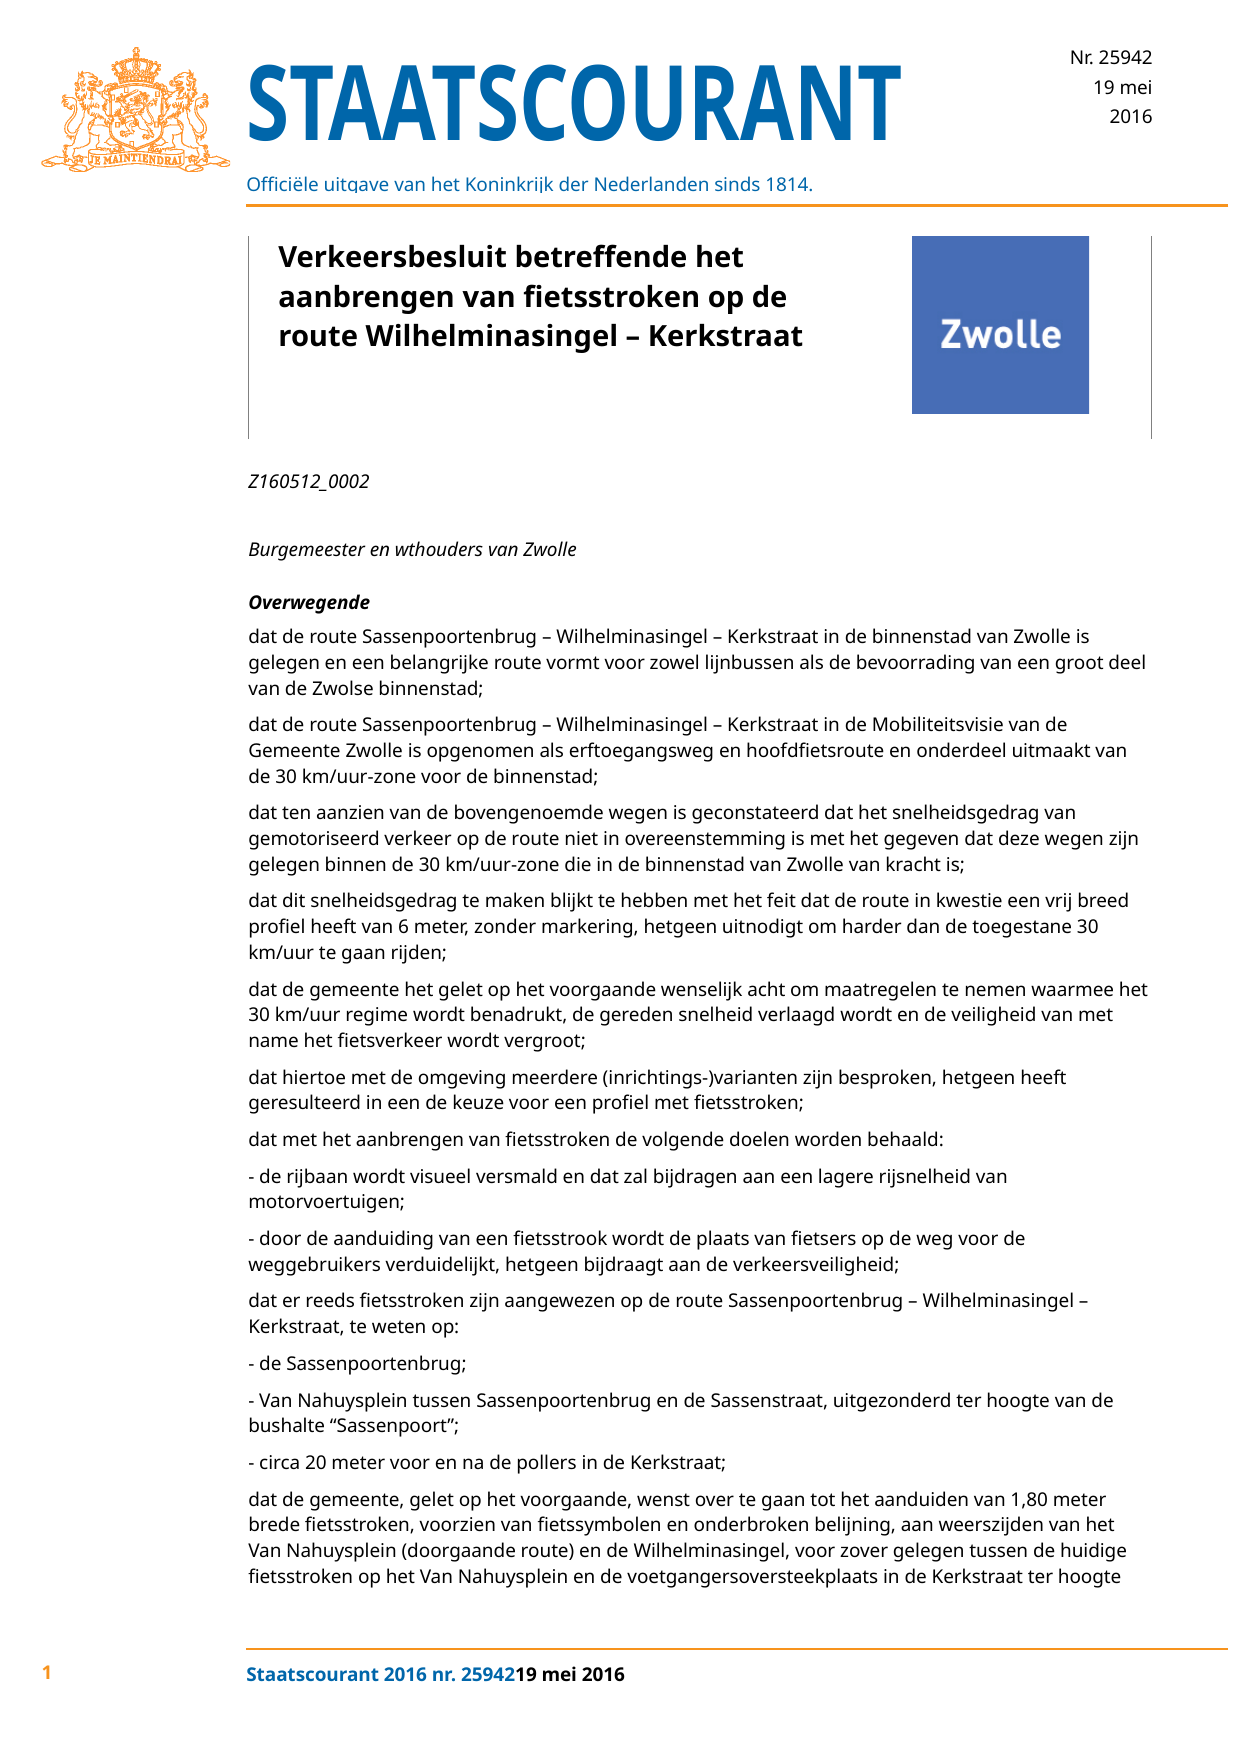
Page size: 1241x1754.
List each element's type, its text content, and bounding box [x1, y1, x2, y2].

table_header [850, 236, 912, 413]
text - circa 20 meter voor en na de pollers in de Kerkstraat; [248, 1449, 1152, 1475]
text dat ten aanzien van de bovengenoemde wegen is geconstateerd dat het snelheidsgedrag van gemotoriseerd verkeer op de route niet in overeenstemming is met het gegeven dat deze wegen zijn gelegen binnen de 30 km/uur-zone die in de binnenstad van Zwolle van kracht is; [248, 799, 1152, 877]
text Z160512_0002 [248, 469, 1152, 494]
text dat de gemeente, gelet op het voorgaande, wenst over te gaan tot het aanduiden van 1,80 meter brede fietsstroken, voorzien van fietssymbolen en onderbroken belijning, aan weerszijden van het Van Nahuysplein (doorgaande route) en de Wilhelminasingel, voor zover gelegen tussen de huidige fietsstroken op het Van Nahuysplein en de voetgangersoversteekplaats in de Kerkstraat ter hoogte [248, 1486, 1152, 1589]
text - de rijbaan wordt visueel versmald en dat zal bijdragen aan een lagere rijsnelheid van motorvoertuigen; [248, 1163, 1152, 1214]
text - de Sassenpoortenbrug; [248, 1350, 1152, 1376]
text Burgemeester en wthouders van Zwolle [248, 536, 1152, 562]
picture [912, 236, 1090, 414]
picture [41, 47, 231, 172]
text dat met het aanbrengen van fietsstroken de volgende doelen worden behaald: [248, 1126, 1152, 1152]
text - Van Nahuysplein tussen Sassenpoortenbrug en de Sassenstraat, uitgezonderd ter hoogte van de bushalte “Sassenpoort”; [248, 1387, 1152, 1438]
table_header [1090, 236, 1151, 413]
text dat hiertoe met de omgeving meerdere (inrichtings-)varianten zijn besproken, hetgeen heeft geresulteerd in een de keuze voor een profiel met fietsstroken; [248, 1064, 1152, 1115]
text Overwegende [248, 589, 1152, 615]
text dat er reeds fietsstroken zijn aangewezen op de route Sassenpoortenbrug – Wilhelminasingel – Kerkstraat, te weten op: [248, 1288, 1152, 1339]
text dat de route Sassenpoortenbrug – Wilhelminasingel – Kerkstraat in de binnenstad van Zwolle is gelegen en een belangrijke route vormt voor zowel lijnbussen als de bevoorrading van een groot deel van de Zwolse binnenstad; [248, 623, 1152, 700]
table_header Verkeersbesluit betreffende het aanbrengen van fietsstroken op de route Wilhelminasingel – Kerkstraat [249, 236, 850, 439]
table_header [850, 414, 1151, 439]
text dat dit snelheidsgedrag te maken blijkt te hebben met het feit dat de route in kwestie een vrij breed profiel heeft van 6 meter, zonder markering, hetgeen uitnodigt om harder dan de toegestane 30 km/uur te gaan rijden; [248, 888, 1152, 965]
text dat de route Sassenpoortenbrug – Wilhelminasingel – Kerkstraat in de Mobiliteitsvisie van de Gemeente Zwolle is opgenomen als erftoegangsweg en hoofdfietsroute en onderdeel uitmaakt van de 30 km/uur-zone voor de binnenstad; [248, 711, 1152, 788]
text - door de aanduiding van een fietsstrook wordt de plaats van fietsers op de weg voor de weggebruikers verduidelijkt, hetgeen bijdraagt aan de verkeersveiligheid; [248, 1225, 1152, 1277]
text dat de gemeente het gelet op het voorgaande wenselijk acht om maatregelen te nemen waarmee het 30 km/uur regime wordt benadrukt, de gereden snelheid verlaagd wordt en de veiligheid van met name het fietsverkeer wordt vergroot; [248, 976, 1152, 1053]
